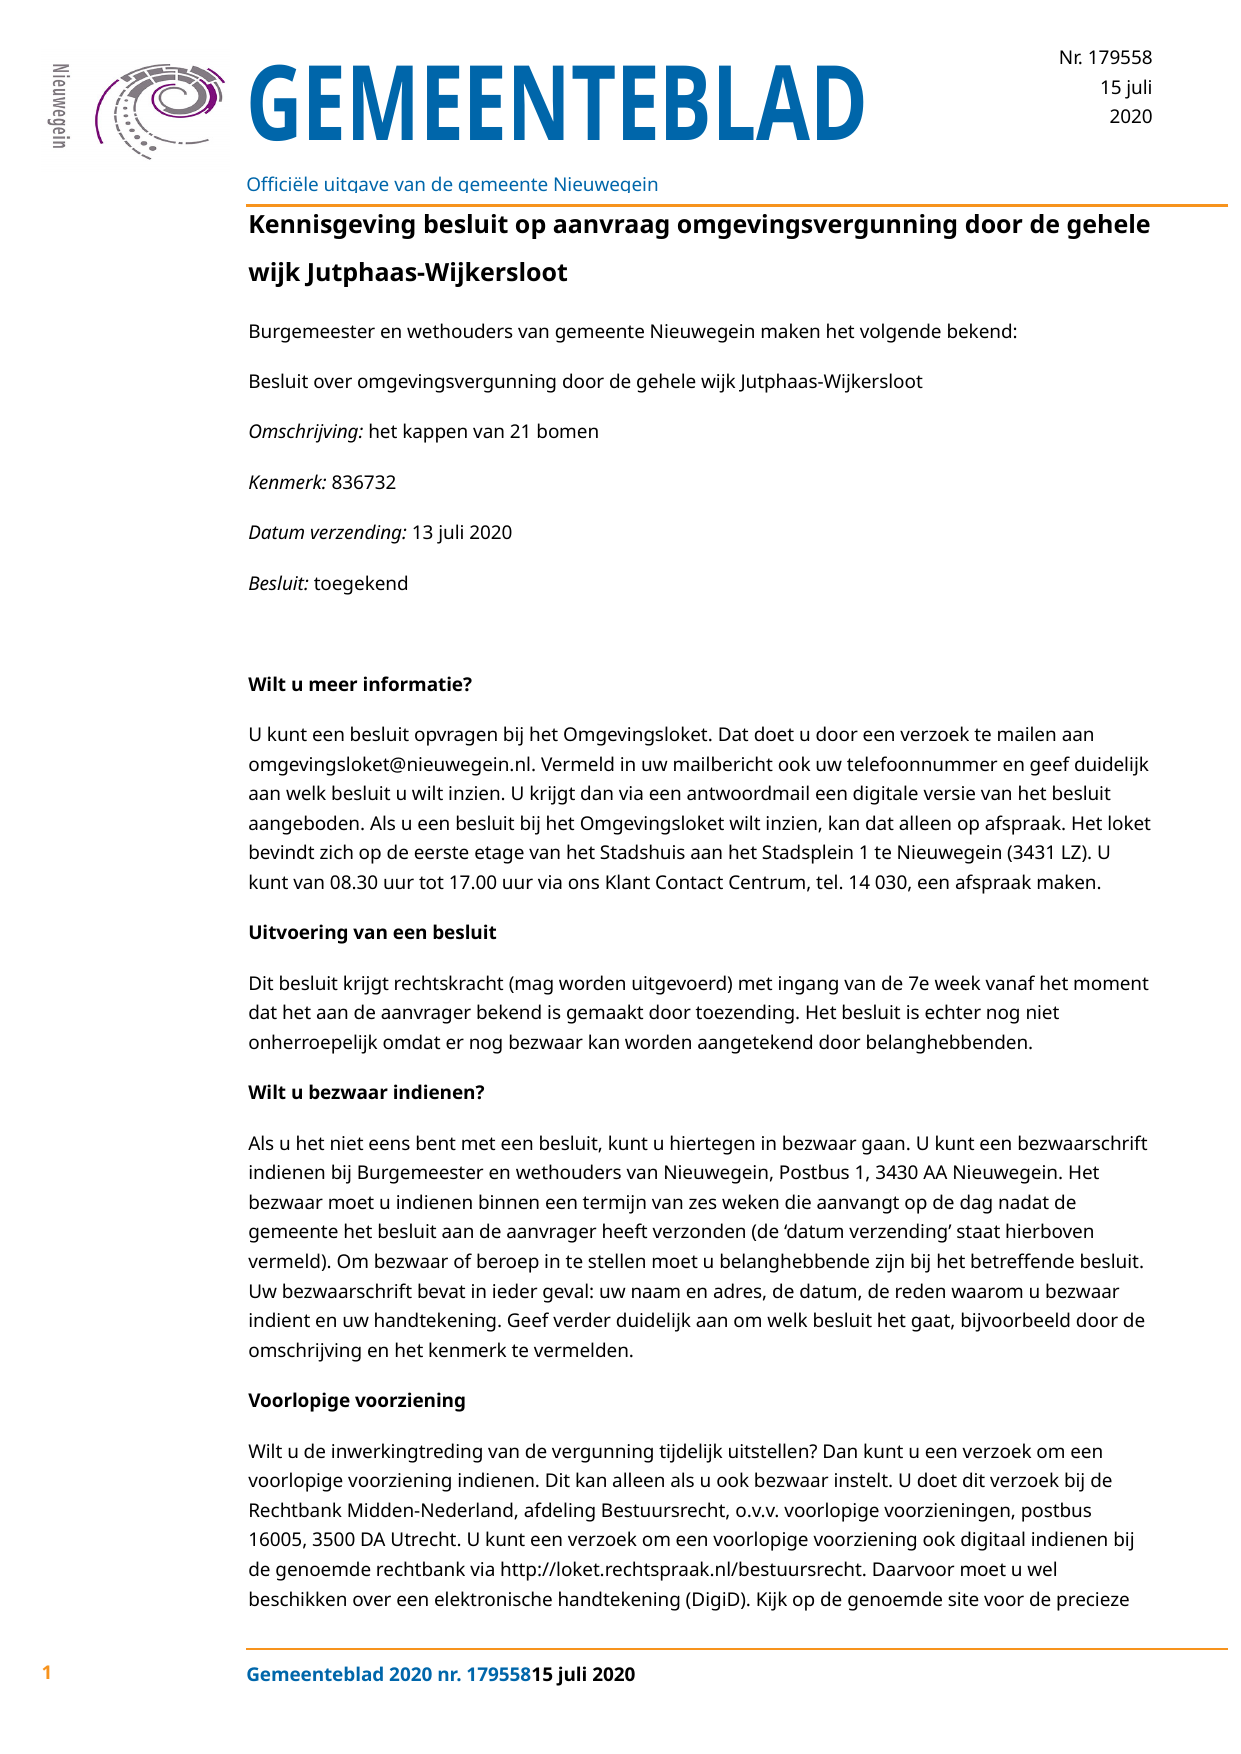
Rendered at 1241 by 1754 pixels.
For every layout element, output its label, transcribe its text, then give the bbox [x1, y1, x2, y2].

text Omschrijving: het kappen van 21 bomen [248, 419, 1152, 444]
text Dit besluit krijgt rechtskracht (mag worden uitgevoerd) met ingang van de 7e week vanaf het moment dat het aan de aanvrager bekend is gemaakt door toezending. Het besluit is echter nog niet onherroepelijk omdat er nog bezwaar kan worden aangetekend door belanghebbenden. [248, 970, 1152, 1055]
text U kunt een besluit opvragen bij het Omgevingsloket. Dat doet u door een verzoek te mailen aan omgevingsloket@nieuwegein.nl. Vermeld in uw mailbericht ook uw telefoonnummer en geef duidelijk aan welk besluit u wilt inzien. U krijgt dan via een antwoordmail een digitale versie van het besluit aangeboden. Als u een besluit bij het Omgevingsloket wilt inzien, kan dat alleen op afspraak. Het loket bevindt zich op de eerste etage van het Stadshuis aan het Stadsplein 1 te Nieuwegein (3431 LZ). U kunt van 08.30 uur tot 17.00 uur via ons Klant Contact Centrum, tel. 14 030, een afspraak maken. [248, 721, 1152, 895]
text Wilt u bezwaar indienen? [248, 1079, 1152, 1105]
text Wilt u meer informatie? [248, 671, 1152, 697]
text Datum verzending: 13 juli 2020 [248, 519, 1152, 545]
text Kennisgeving besluit op aanvraag omgevingsvergunning door de gehele wijk Jutphaas-Wijkersloot [248, 207, 1152, 288]
text Uitvoering van een besluit [248, 919, 1152, 945]
text Besluit: toegekend [248, 570, 1152, 596]
text Kenmerk: 836732 [248, 469, 1152, 495]
text Besluit over omgevingsvergunning door de gehele wijk Jutphaas-Wijkersloot [248, 368, 1152, 394]
text Voorlopige voorziening [248, 1387, 1152, 1413]
text Als u het niet eens bent met een besluit, kunt u hiertegen in bezwaar gaan. U kunt een bezwaarschrift indienen bij Burgemeester en wethouders van Nieuwegein, Postbus 1, 3430 AA Nieuwegein. Het bezwaar moet u indienen binnen een termijn van zes weken die aanvangt op de dag nadat de gemeente het besluit aan de aanvrager heeft verzonden (de ‘datum verzending’ staat hierboven vermeld). Om bezwaar of beroep in te stellen moet u belanghebbende zijn bij het betreffende besluit. Uw bezwaarschrift bevat in ieder geval: uw naam en adres, de datum, de reden waarom u bezwaar indient en uw handtekening. Geef verder duidelijk aan om welk besluit het gaat, bijvoorbeeld door de omschrijving en het kenmerk te vermelden. [248, 1130, 1152, 1363]
text Burgemeester en wethouders van gemeente Nieuwegein maken het volgende bekend: [248, 318, 1152, 344]
picture [41, 47, 231, 172]
text Wilt u de inwerkingtreding van de vergunning tijdelijk uitstellen? Dan kunt u een verzoek om een voorlopige voorziening indienen. Dit kan alleen als u ook bezwaar instelt. U doet dit verzoek bij de Rechtbank Midden-Nederland, afdeling Bestuursrecht, o.v.v. voorlopige voorzieningen, postbus 16005, 3500 DA Utrecht. U kunt een verzoek om een voorlopige voorziening ook digitaal indienen bij de genoemde rechtbank via http://loket.rechtspraak.nl/bestuursrecht. Daarvoor moet u wel beschikken over een elektronische handtekening (DigiD). Kijk op de genoemde site voor de precieze [248, 1438, 1152, 1612]
